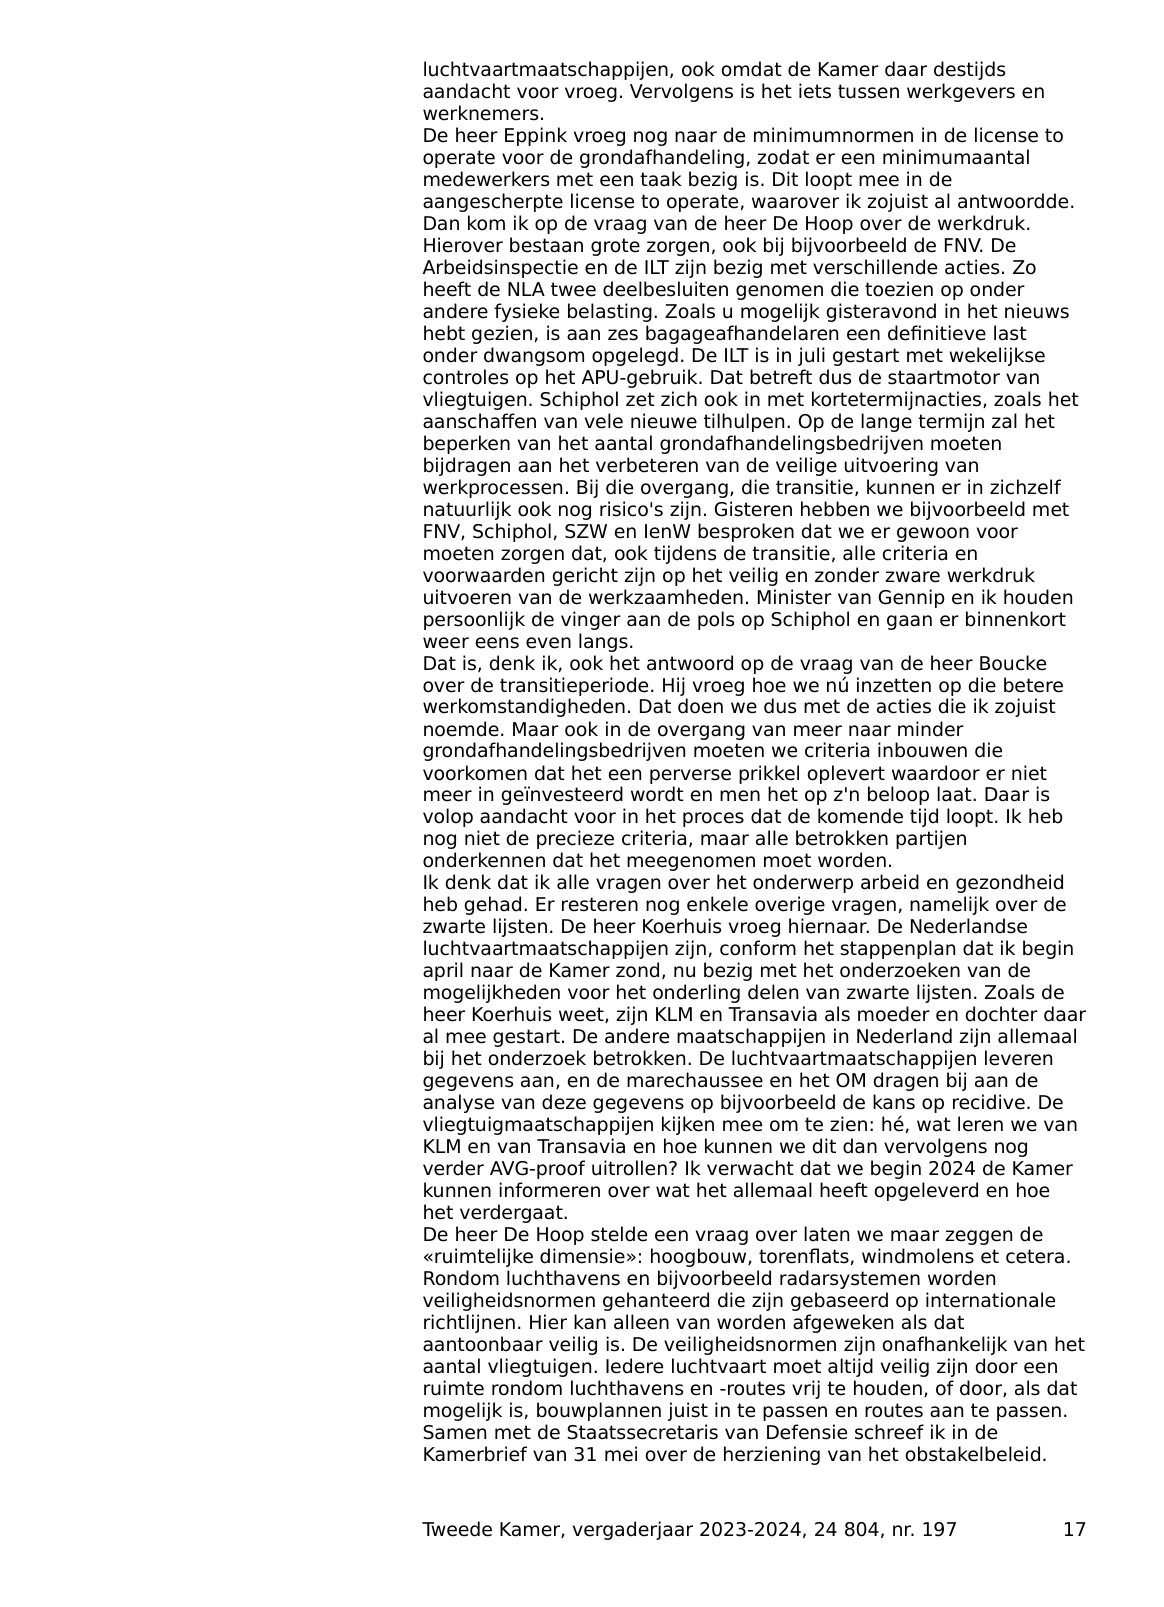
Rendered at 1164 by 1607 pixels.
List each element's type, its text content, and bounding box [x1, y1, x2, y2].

text De heer Eppink vroeg nog naar de minimumnormen in de license to operate voor de grondafhandeling, zodat er een minimumaantal medewerkers met een taak bezig is. Dit loopt mee in de aangescherpte license to operate, waarover ik zojuist al antwoordde. [422, 125, 1087, 213]
text Dan kom ik op de vraag van de heer De Hoop over de werkdruk. Hierover bestaan grote zorgen, ook bij bijvoorbeeld de FNV. De Arbeidsinspectie en de ILT zijn bezig met verschillende acties. Zo heeft de NLA twee deelbesluiten genomen die toezien op onder andere fysieke belasting. Zoals u mogelijk gisteravond in het nieuws hebt gezien, is aan zes bagageafhandelaren een definitieve last onder dwangsom opgelegd. De ILT is in juli gestart met wekelijkse controles op het APU-gebruik. Dat betreft dus de staartmotor van vliegtuigen. Schiphol zet zich ook in met kortetermijnacties, zoals het aanschaffen van vele nieuwe tilhulpen. Op de lange termijn zal het beperken van het aantal grondafhandelingsbedrijven moeten bijdragen aan het verbeteren van de veilige uitvoering van werkprocessen. Bij die overgang, die transitie, kunnen er in zichzelf natuurlijk ook nog risico's zijn. Gisteren hebben we bijvoorbeeld met FNV, Schiphol, SZW en IenW besproken dat we er gewoon voor moeten zorgen dat, ook tijdens de transitie, alle criteria en voorwaarden gericht zijn op het veilig en zonder zware werkdruk uitvoeren van de werkzaamheden. Minister van Gennip en ik houden persoonlijk de vinger aan de pols op Schiphol en gaan er binnenkort weer eens even langs. [422, 213, 1087, 652]
text Ik denk dat ik alle vragen over het onderwerp arbeid en gezondheid heb gehad. Er resteren nog enkele overige vragen, namelijk over de zwarte lijsten. De heer Koerhuis vroeg hiernaar. De Nederlandse luchtvaartmaatschappijen zijn, conform het stappenplan dat ik begin april naar de Kamer zond, nu bezig met het onderzoeken van de mogelijkheden voor het onderling delen van zwarte lijsten. Zoals de heer Koerhuis weet, zijn KLM en Transavia als moeder en dochter daar al mee gestart. De andere maatschappijen in Nederland zijn allemaal bij het onderzoek betrokken. De luchtvaartmaatschappijen leveren gegevens aan, en de marechaussee en het OM dragen bij aan de analyse van deze gegevens op bijvoorbeeld de kans op recidive. De vliegtuigmaatschappijen kijken mee om te zien: hé, wat leren we van KLM en van Transavia en hoe kunnen we dit dan vervolgens nog verder AVG-proof uitrollen? Ik verwacht dat we begin 2024 de Kamer kunnen informeren over wat het allemaal heeft opgeleverd en hoe het verdergaat. [422, 872, 1087, 1224]
text De heer De Hoop stelde een vraag over laten we maar zeggen de «ruimtelijke dimensie»: hoogbouw, torenflats, windmolens et cetera. Rondom luchthavens en bijvoorbeeld radarsystemen worden veiligheidsnormen gehanteerd die zijn gebaseerd op internationale richtlijnen. Hier kan alleen van worden afgeweken als dat aantoonbaar veilig is. De veiligheidsnormen zijn onafhankelijk van het aantal vliegtuigen. Iedere luchtvaart moet altijd veilig zijn door een ruimte rondom luchthavens en -routes vrij te houden, of door, als dat mogelijk is, bouwplannen juist in te passen en routes aan te passen. Samen met de Staatssecretaris van Defensie schreef ik in de Kamerbrief van 31 mei over de herziening van het obstakelbeleid. [422, 1224, 1087, 1466]
text luchtvaartmaatschappijen, ook omdat de Kamer daar destijds aandacht voor vroeg. Vervolgens is het iets tussen werkgevers en werknemers. [422, 59, 1087, 125]
text Dat is, denk ik, ook het antwoord op de vraag van de heer Boucke over de transitieperiode. Hij vroeg hoe we nú inzetten op die betere werkomstandigheden. Dat doen we dus met de acties die ik zojuist noemde. Maar ook in de overgang van meer naar minder grondafhandelingsbedrijven moeten we criteria inbouwen die voorkomen dat het een perverse prikkel oplevert waardoor er niet meer in geïnvesteerd wordt en men het op z'n beloop laat. Daar is volop aandacht voor in het proces dat de komende tijd loopt. Ik heb nog niet de precieze criteria, maar alle betrokken partijen onderkennen dat het meegenomen moet worden. [422, 652, 1087, 872]
